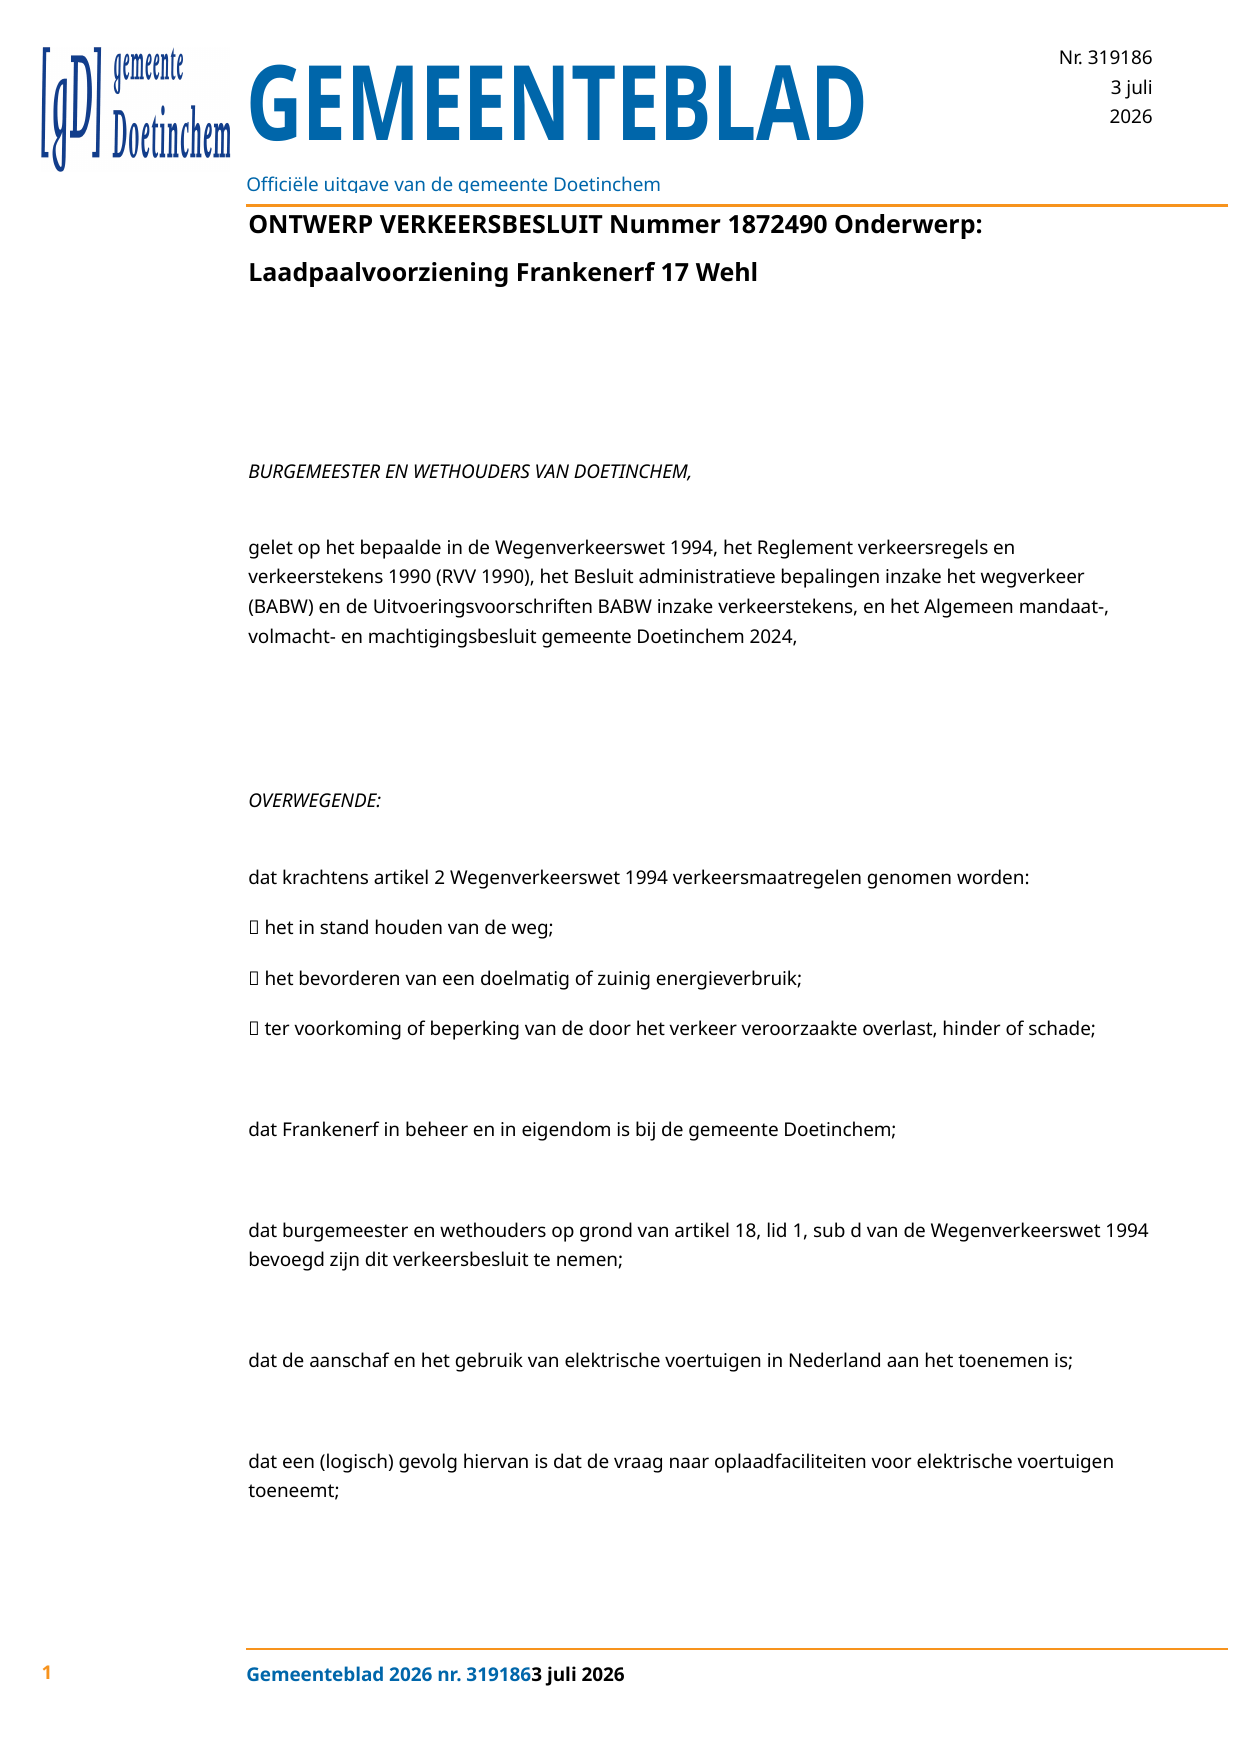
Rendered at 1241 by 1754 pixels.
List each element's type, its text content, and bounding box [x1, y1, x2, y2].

picture [41, 47, 231, 172]
text BURGEMEESTER EN WETHOUDERS VAN DOETINCHEM, [248, 458, 1152, 484]
text dat burgemeester en wethouders op grond van artikel 18, lid 1, sub d van de Wegenverkeerswet 1994 bevoegd zijn dit verkeersbesluit te nemen; [248, 1217, 1152, 1272]
text dat een (logisch) gevolg hiervan is dat de vraag naar oplaadfaciliteiten voor elektrische voertuigen toeneemt; [248, 1448, 1152, 1503]
text  het in stand houden van de weg; [248, 914, 1152, 940]
text gelet op het bepaalde in de Wegenverkeerswet 1994, het Reglement verkeersregels en verkeerstekens 1990 (RVV 1990), het Besluit administratieve bepalingen inzake het wegverkeer (BABW) en de Uitvoeringsvoorschriften BABW inzake verkeerstekens, en het Algemeen mandaat-, volmacht- en machtigingsbesluit gemeente Doetinchem 2024, [248, 534, 1152, 649]
text dat de aanschaf en het gebruik van elektrische voertuigen in Nederland aan het toenemen is; [248, 1347, 1152, 1373]
text  het bevorderen van een doelmatig of zuinig energieverbruik; [248, 965, 1152, 990]
text dat krachtens artikel 2 Wegenverkeerswet 1994 verkeersmaatregelen genomen worden: [248, 864, 1152, 889]
text ONTWERP VERKEERSBESLUIT Nummer 1872490 Onderwerp: Laadpaalvoorziening Frankenerf 17 Wehl [248, 207, 1152, 288]
text  ter voorkoming of beperking van de door het verkeer veroorzaakte overlast, hinder of schade; [248, 1015, 1152, 1041]
text OVERWEGENDE: [248, 788, 1152, 813]
text dat Frankenerf in beheer en in eigendom is bij de gemeente Doetinchem; [248, 1116, 1152, 1142]
